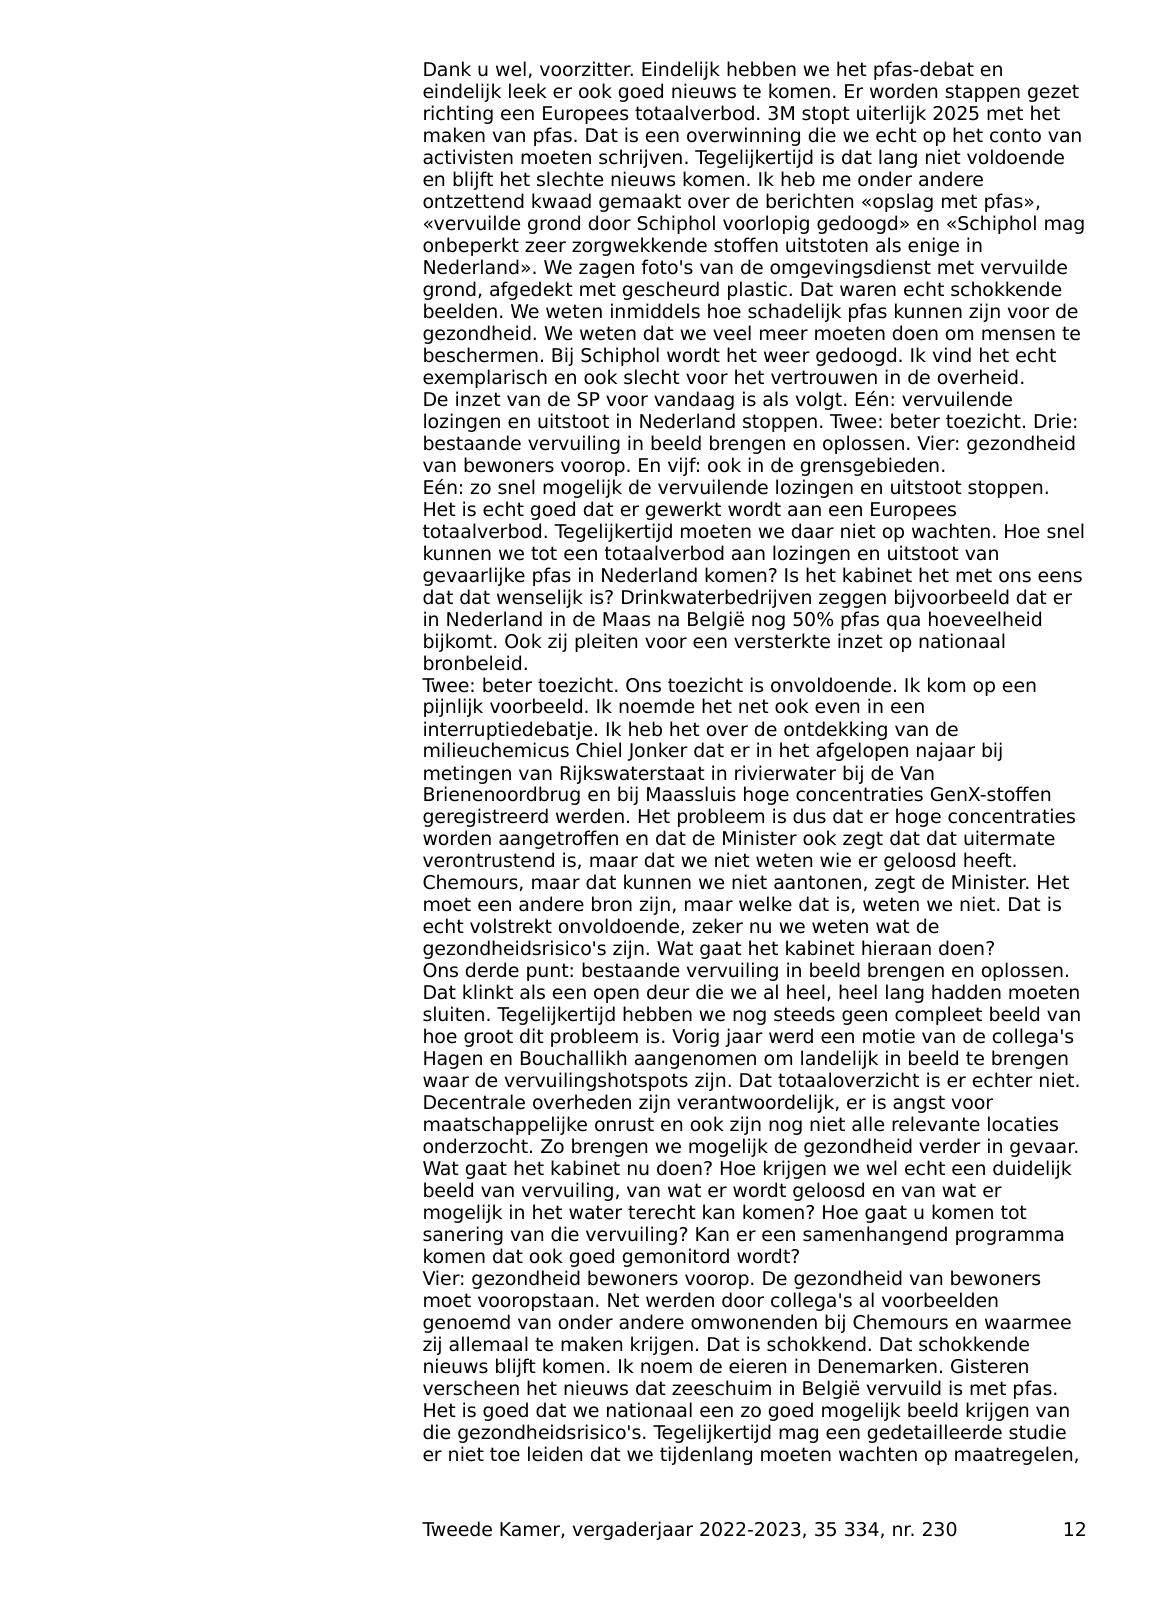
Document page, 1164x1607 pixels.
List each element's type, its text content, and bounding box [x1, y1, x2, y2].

text Twee: beter toezicht. Ons toezicht is onvoldoende. Ik kom op een pijnlijk voorbeeld. Ik noemde het net ook even in een interruptiedebatje. Ik heb het over de ontdekking van de milieuchemicus Chiel Jonker dat er in het afgelopen najaar bij metingen van Rijkswaterstaat in rivierwater bij de Van Brienenoordbrug en bij Maassluis hoge concentraties GenX-stoffen geregistreerd werden. Het probleem is dus dat er hoge concentraties worden aangetroffen en dat de Minister ook zegt dat dat uitermate verontrustend is, maar dat we niet weten wie er geloosd heeft. Chemours, maar dat kunnen we niet aantonen, zegt de Minister. Het moet een andere bron zijn, maar welke dat is, weten we niet. Dat is echt volstrekt onvoldoende, zeker nu we weten wat de gezondheidsrisico's zijn. Wat gaat het kabinet hieraan doen? [422, 674, 1087, 960]
text Dank u wel, voorzitter. Eindelijk hebben we het pfas-debat en eindelijk leek er ook goed nieuws te komen. Er worden stappen gezet richting een Europees totaalverbod. 3M stopt uiterlijk 2025 met het maken van pfas. Dat is een overwinning die we echt op het conto van activisten moeten schrijven. Tegelijkertijd is dat lang niet voldoende en blijft het slechte nieuws komen. Ik heb me onder andere ontzettend kwaad gemaakt over de berichten «opslag met pfas», «vervuilde grond door Schiphol voorlopig gedoogd» en «Schiphol mag onbeperkt zeer zorgwekkende stoffen uitstoten als enige in Nederland». We zagen foto's van de omgevingsdienst met vervuilde grond, afgedekt met gescheurd plastic. Dat waren echt schokkende beelden. We weten inmiddels hoe schadelijk pfas kunnen zijn voor de gezondheid. We weten dat we veel meer moeten doen om mensen te beschermen. Bij Schiphol wordt het weer gedoogd. Ik vind het echt exemplarisch en ook slecht voor het vertrouwen in de overheid. [422, 59, 1087, 389]
text Eén: zo snel mogelijk de vervuilende lozingen en uitstoot stoppen. Het is echt goed dat er gewerkt wordt aan een Europees totaalverbod. Tegelijkertijd moeten we daar niet op wachten. Hoe snel kunnen we tot een totaalverbod aan lozingen en uitstoot van gevaarlijke pfas in Nederland komen? Is het kabinet het met ons eens dat dat wenselijk is? Drinkwaterbedrijven zeggen bijvoorbeeld dat er in Nederland in de Maas na België nog 50% pfas qua hoeveelheid bijkomt. Ook zij pleiten voor een versterkte inzet op nationaal bronbeleid. [422, 477, 1087, 674]
text Vier: gezondheid bewoners voorop. De gezondheid van bewoners moet vooropstaan. Net werden door collega's al voorbeelden genoemd van onder andere omwonenden bij Chemours en waarmee zij allemaal te maken krijgen. Dat is schokkend. Dat schokkende nieuws blijft komen. Ik noem de eieren in Denemarken. Gisteren verscheen het nieuws dat zeeschuim in België vervuild is met pfas. Het is goed dat we nationaal een zo goed mogelijk beeld krijgen van die gezondheidsrisico's. Tegelijkertijd mag een gedetailleerde studie er niet toe leiden dat we tijdenlang moeten wachten op maatregelen, [422, 1268, 1087, 1466]
text Ons derde punt: bestaande vervuiling in beeld brengen en oplossen. Dat klinkt als een open deur die we al heel, heel lang hadden moeten sluiten. Tegelijkertijd hebben we nog steeds geen compleet beeld van hoe groot dit probleem is. Vorig jaar werd een motie van de collega's Hagen en Bouchallikh aangenomen om landelijk in beeld te brengen waar de vervuilingshotspots zijn. Dat totaaloverzicht is er echter niet. Decentrale overheden zijn verantwoordelijk, er is angst voor maatschappelijke onrust en ook zijn nog niet alle relevante locaties onderzocht. Zo brengen we mogelijk de gezondheid verder in gevaar. Wat gaat het kabinet nu doen? Hoe krijgen we wel echt een duidelijk beeld van vervuiling, van wat er wordt geloosd en van wat er mogelijk in het water terecht kan komen? Hoe gaat u komen tot sanering van die vervuiling? Kan er een samenhangend programma komen dat ook goed gemonitord wordt? [422, 960, 1087, 1268]
text De inzet van de SP voor vandaag is als volgt. Eén: vervuilende lozingen en uitstoot in Nederland stoppen. Twee: beter toezicht. Drie: bestaande vervuiling in beeld brengen en oplossen. Vier: gezondheid van bewoners voorop. En vijf: ook in de grensgebieden. [422, 389, 1087, 477]
